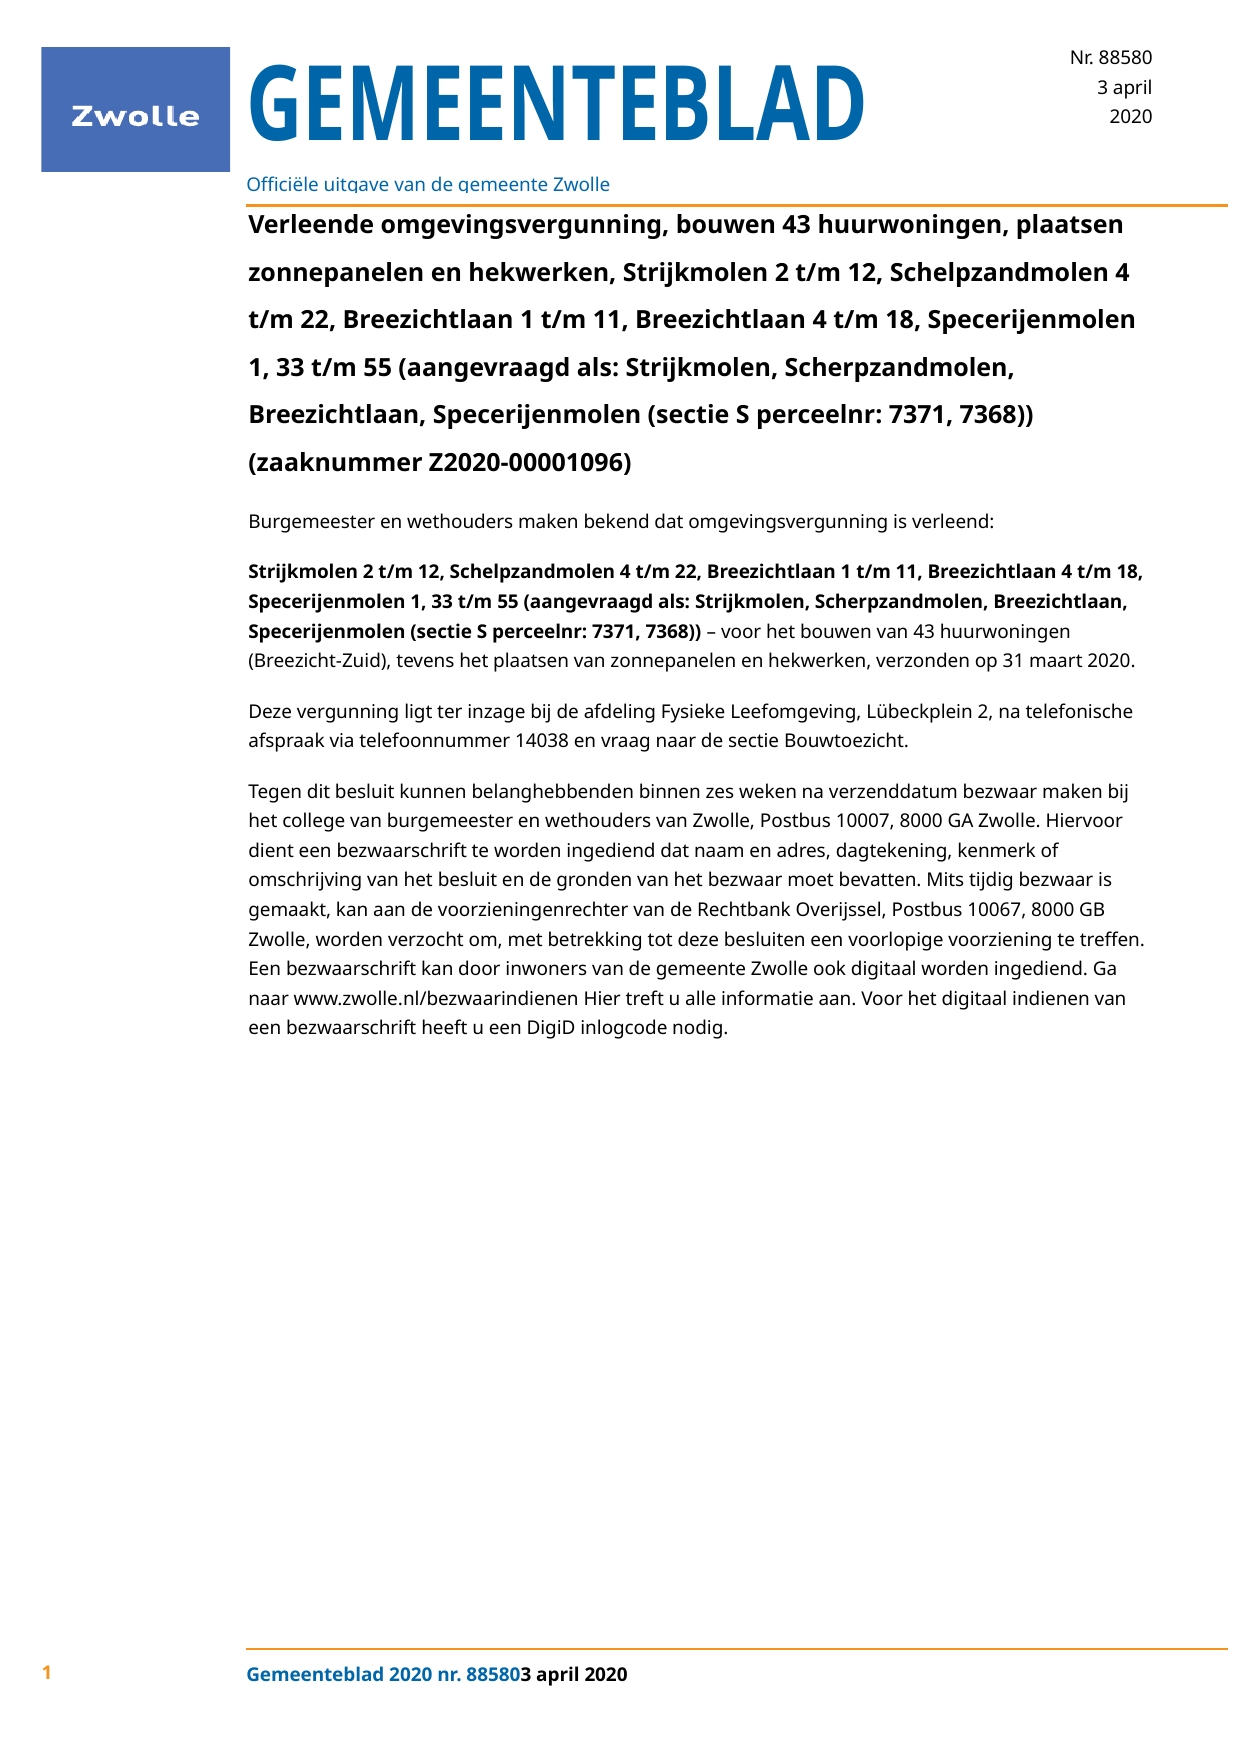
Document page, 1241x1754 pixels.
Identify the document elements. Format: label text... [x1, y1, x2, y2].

text Tegen dit besluit kunnen belanghebbenden binnen zes weken na verzenddatum bezwaar maken bij het college van burgemeester en wethouders van Zwolle, Postbus 10007, 8000 GA Zwolle. Hiervoor dient een bezwaarschrift te worden ingediend dat naam en adres, dagtekening, kenmerk of omschrijving van het besluit en de gronden van het bezwaar moet bevatten. Mits tijdig bezwaar is gemaakt, kan aan de voorzieningenrechter van de Rechtbank Overijssel, Postbus 10067, 8000 GB Zwolle, worden verzocht om, met betrekking tot deze besluiten een voorlopige voorziening te treffen. Een bezwaarschrift kan door inwoners van de gemeente Zwolle ook digitaal worden ingediend. Ga naar www.zwolle.nl/bezwaarindienen Hier treft u alle informatie aan. Voor het digitaal indienen van een bezwaarschrift heeft u een DigiD inlogcode nodig. [248, 778, 1152, 1040]
text Burgemeester en wethouders maken bekend dat omgevingsvergunning is verleend: [248, 508, 1152, 534]
text Deze vergunning ligt ter inzage bij de afdeling Fysieke Leefomgeving, Lübeckplein 2, na telefonische afspraak via telefoonnummer 14038 en vraag naar de sectie Bouwtoezicht. [248, 698, 1152, 753]
text Strijkmolen 2 t/m 12, Schelpzandmolen 4 t/m 22, Breezichtlaan 1 t/m 11, Breezichtlaan 4 t/m 18, Specerijenmolen 1, 33 t/m 55 (aangevraagd als: Strijkmolen, Scherpzandmolen, Breezichtlaan, Specerijenmolen (sectie S perceelnr: 7371, 7368)) – voor het bouwen van 43 huurwoningen (Breezicht-Zuid), tevens het plaatsen van zonnepanelen en hekwerken, verzonden op 31 maart 2020. [248, 559, 1152, 673]
picture [41, 47, 231, 172]
text Verleende omgevingsvergunning, bouwen 43 huurwoningen, plaatsen zonnepanelen en hekwerken, Strijkmolen 2 t/m 12, Schelpzandmolen 4 t/m 22, Breezichtlaan 1 t/m 11, Breezichtlaan 4 t/m 18, Specerijenmolen 1, 33 t/m 55 (aangevraagd als: Strijkmolen, Scherpzandmolen, Breezichtlaan, Specerijenmolen (sectie S perceelnr: 7371, 7368)) (zaaknummer Z2020-00001096) [248, 207, 1152, 479]
